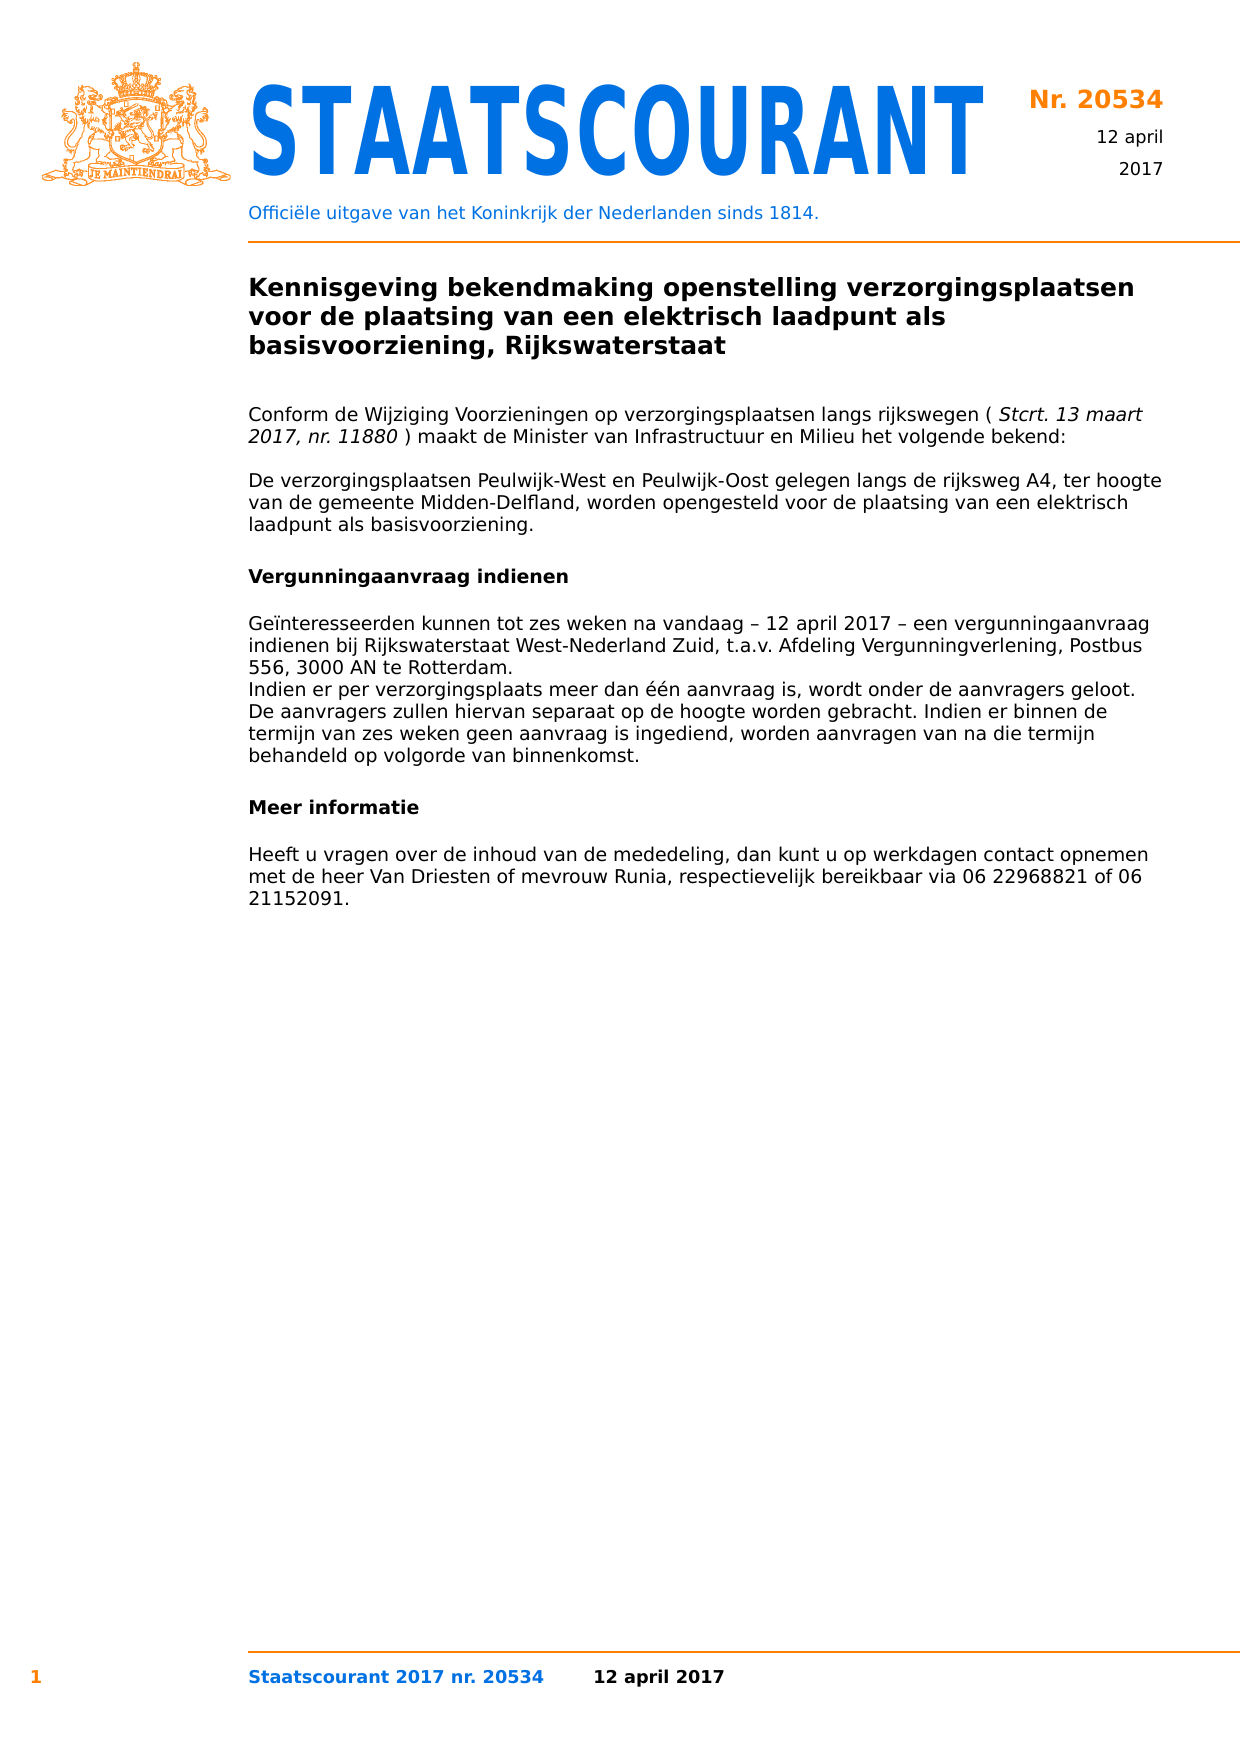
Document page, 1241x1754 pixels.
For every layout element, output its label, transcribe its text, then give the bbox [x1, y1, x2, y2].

table_cell Officiële uitgave van het Koninkrijk der Nederlanden sinds 1814. [248, 203, 1240, 241]
text De verzorgingsplaatsen Peulwijk-West en Peulwijk-Oost gelegen langs de rijksweg A4, ter hoogte van de gemeente Midden-Delfland, worden opengesteld voor de plaatsing van een elektrisch laadpunt als basisvoorziening. [248, 470, 1163, 536]
picture [41, 62, 231, 186]
text Geïnteresseerden kunnen tot zes weken na vandaag – 12 april 2017 – een vergunningaanvraag indienen bij Rijkswaterstaat West-Nederland Zuid, t.a.v. Afdeling Vergunningverlening, Postbus 556, 3000 AN te Rotterdam. [248, 613, 1163, 679]
table_cell 2017 [998, 153, 1240, 203]
subtitle Kennisgeving bekendmaking openstelling verzorgingsplaatsen voor de plaatsing van een elektrisch laadpunt als basisvoorziening, Rijkswaterstaat [248, 273, 1163, 361]
table_header [25, 62, 248, 241]
table_cell 12 april [998, 121, 1240, 153]
table_header Nr. 20534 [998, 62, 1240, 121]
text Indien er per verzorgingsplaats meer dan één aanvraag is, wordt onder de aanvragers geloot. De aanvragers zullen hiervan separaat op de hoogte worden gebracht. Indien er binnen de termijn van zes weken geen aanvraag is ingediend, worden aanvragen van na die termijn behandeld op volgorde van binnenkomst. [248, 679, 1163, 767]
table_header STAATSCOURANT [248, 62, 998, 203]
text Heeft u vragen over de inhoud van de mededeling, dan kunt u op werkdagen contact opnemen met de heer Van Driesten of mevrouw Runia, respectievelijk bereikbaar via 06 22968821 of 06 21152091. [248, 844, 1163, 910]
text Conform de Wijziging Voorzieningen op verzorgingsplaatsen langs rijkswegen ( Stcrt. 13 maart 2017, nr. 11880 ) maakt de Minister van Infrastructuur en Milieu het volgende bekend: [248, 404, 1163, 448]
subtitle Vergunningaanvraag indienen [248, 566, 1163, 588]
subtitle Meer informatie [248, 797, 1163, 819]
